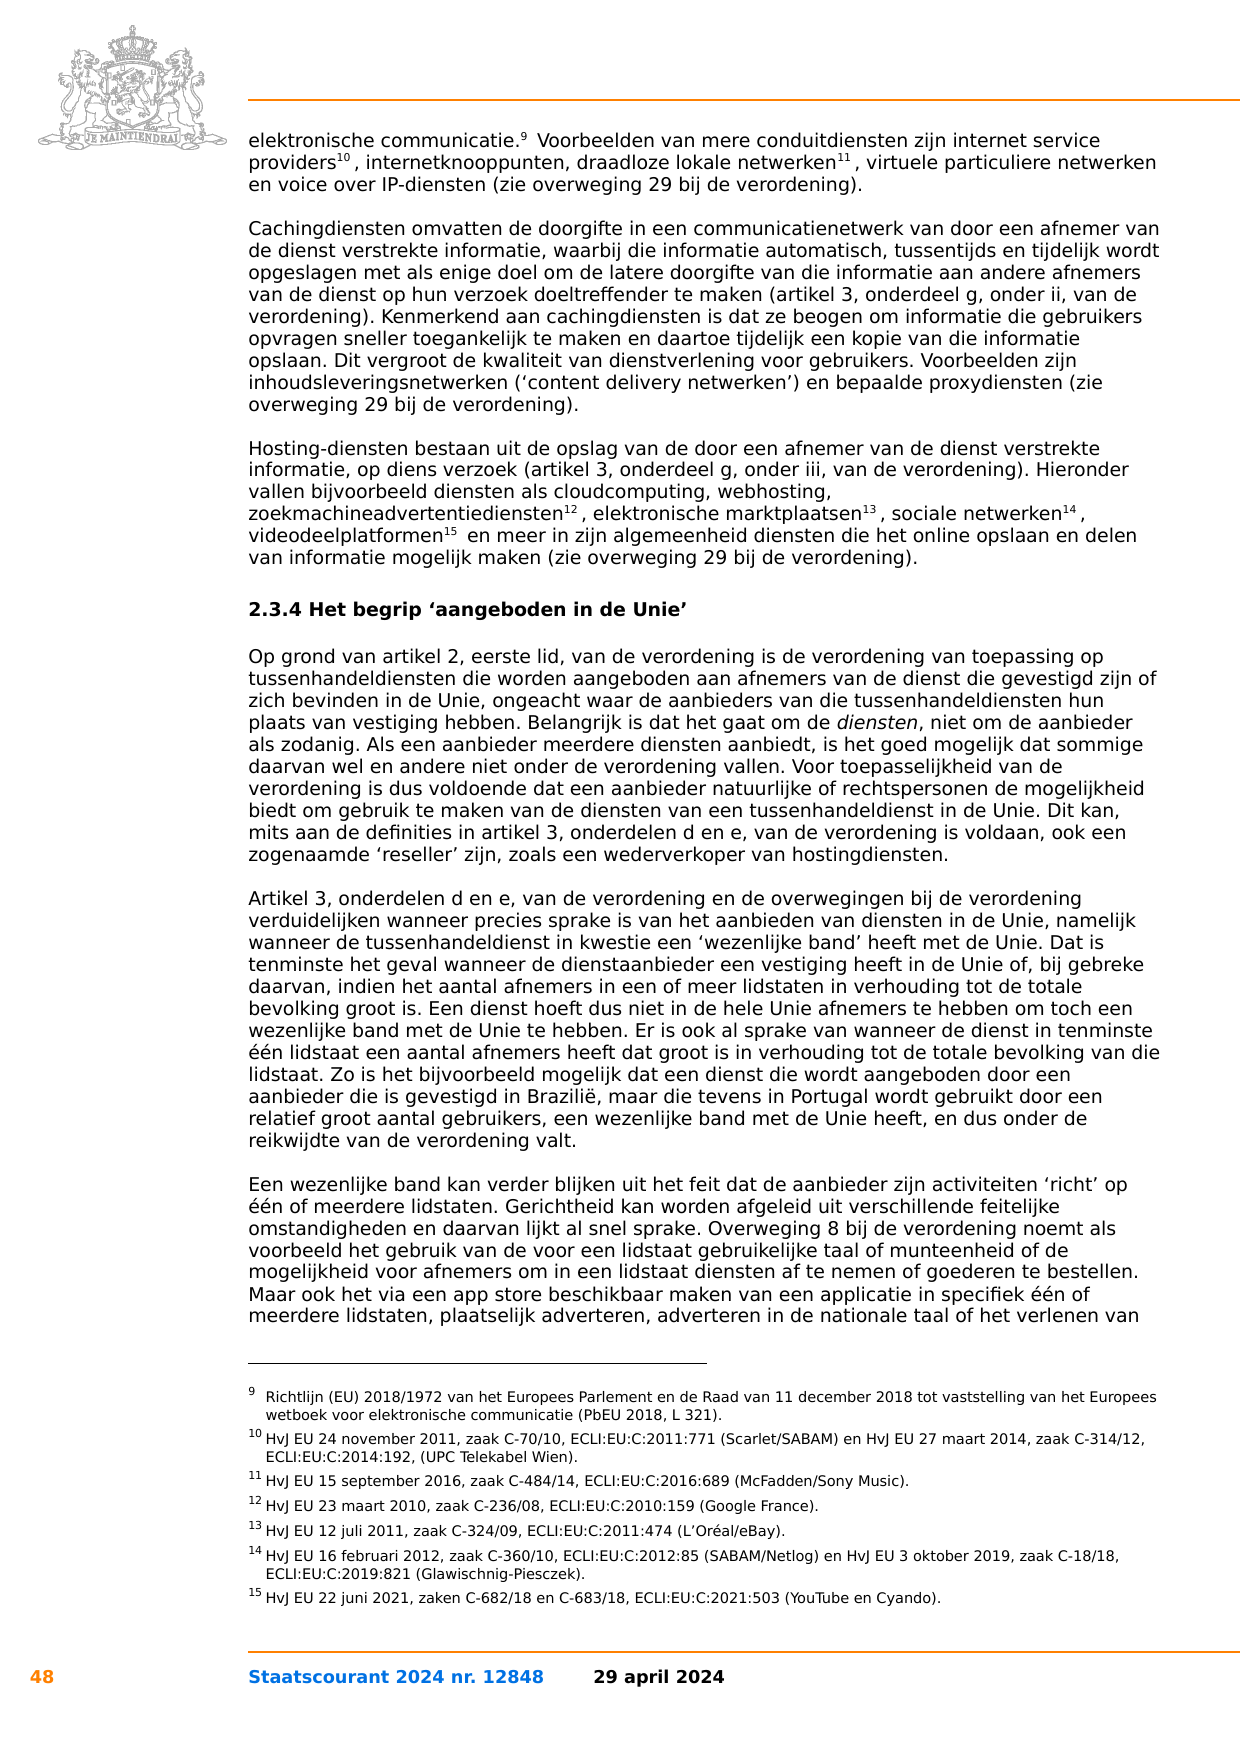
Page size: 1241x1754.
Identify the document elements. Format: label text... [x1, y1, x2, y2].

text Op grond van artikel 2, eerste lid, van de verordening is de verordening van toepassing op tussenhandeldiensten die worden aangeboden aan afnemers van de dienst die gevestigd zijn of zich bevinden in de Unie, ongeacht waar de aanbieders van die tussenhandeldiensten hun plaats van vestiging hebben. Belangrijk is dat het gaat om de diensten, niet om de aanbieder als zodanig. Als een aanbieder meerdere diensten aanbiedt, is het goed mogelijk dat sommige daarvan wel en andere niet onder de verordening vallen. Voor toepasselijkheid van de verordening is dus voldoende dat een aanbieder natuurlijke of rechtspersonen de mogelijkheid biedt om gebruik te maken van de diensten van een tussenhandeldienst in de Unie. Dit kan, mits aan de definities in artikel 3, onderdelen d en e, van de verordening is voldaan, ook een zogenaamde ‘reseller’ zijn, zoals een wederverkoper van hostingdiensten. [248, 646, 1163, 866]
text HvJ EU 15 september 2016, zaak C-484/14, ECLI:EU:C:2016:689 (McFadden/Sony Music). [248, 1469, 1163, 1491]
text HvJ EU 12 juli 2011, zaak C-324/09, ECLI:EU:C:2011:474 (L’Oréal/eBay). [248, 1519, 1163, 1541]
text Hosting-diensten bestaan uit de opslag van de door een afnemer van de dienst verstrekte informatie, op diens verzoek (artikel 3, onderdeel g, onder iii, van de verordening). Hieronder vallen bijvoorbeeld diensten als cloudcomputing, webhosting, zoekmachineadvertentiediensten, elektronische marktplaatsen, sociale netwerken, videodeelplatformen en meer in zijn algemeenheid diensten die het online opslaan en delen van informatie mogelijk maken (zie overweging 29 bij de verordening). [248, 437, 1163, 569]
text HvJ EU 23 maart 2010, zaak C-236/08, ECLI:EU:C:2010:159 (Google France). [248, 1494, 1163, 1516]
text Cachingdiensten omvatten de doorgifte in een communicatienetwerk van door een afnemer van de dienst verstrekte informatie, waarbij die informatie automatisch, tussentijds en tijdelijk wordt opgeslagen met als enige doel om de latere doorgifte van die informatie aan andere afnemers van de dienst op hun verzoek doeltreffender te maken (artikel 3, onderdeel g, onder ii, van de verordening). Kenmerkend aan cachingdiensten is dat ze beogen om informatie die gebruikers opvragen sneller toegankelijk te maken en daartoe tijdelijk een kopie van die informatie opslaan. Dit vergroot de kwaliteit van dienstverlening voor gebruikers. Voorbeelden zijn inhoudsleveringsnetwerken (‘content delivery netwerken’) en bepaalde proxydiensten (zie overweging 29 bij de verordening). [248, 218, 1163, 416]
text Een wezenlijke band kan verder blijken uit het feit dat de aanbieder zijn activiteiten ‘richt’ op één of meerdere lidstaten. Gerichtheid kan worden afgeleid uit verschillende feitelijke omstandigheden en daarvan lijkt al snel sprake. Overweging 8 bij de verordening noemt als voorbeeld het gebruik van de voor een lidstaat gebruikelijke taal of munteenheid of de mogelijkheid voor afnemers om in een lidstaat diensten af te nemen of goederen te bestellen. Maar ook het via een app store beschikbaar maken van een applicatie in specifiek één of meerdere lidstaten, plaatselijk adverteren, adverteren in de nationale taal of het verlenen van [248, 1173, 1163, 1327]
subtitle 2.3.4 Het begrip ‘aangeboden in de Unie’ [248, 599, 1163, 621]
text HvJ EU 16 februari 2012, zaak C-360/10, ECLI:EU:C:2012:85 (SABAM/Netlog) en HvJ EU 3 oktober 2019, zaak C-18/18, ECLI:EU:C:2019:821 (Glawischnig-Piesczek). [248, 1544, 1163, 1583]
text Artikel 3, onderdelen d en e, van de verordening en de overwegingen bij de verordening verduidelijken wanneer precies sprake is van het aanbieden van diensten in de Unie, namelijk wanneer de tussenhandeldienst in kwestie een ‘wezenlijke band’ heeft met de Unie. Dat is tenminste het geval wanneer de dienstaanbieder een vestiging heeft in de Unie of, bij gebreke daarvan, indien het aantal afnemers in een of meer lidstaten in verhouding tot de totale bevolking groot is. Een dienst hoeft dus niet in de hele Unie afnemers te hebben om toch een wezenlijke band met de Unie te hebben. Er is ook al sprake van wanneer de dienst in tenminste één lidstaat een aantal afnemers heeft dat groot is in verhouding tot de totale bevolking van die lidstaat. Zo is het bijvoorbeeld mogelijk dat een dienst die wordt aangeboden door een aanbieder die is gevestigd in Brazilië, maar die tevens in Portugal wordt gebruikt door een relatief groot aantal gebruikers, een wezenlijke band met de Unie heeft, en dus onder de reikwijdte van de verordening valt. [248, 888, 1163, 1152]
text elektronische communicatie. Voorbeelden van mere conduitdiensten zijn internet service providers, internetknooppunten, draadloze lokale netwerken, virtuele particuliere netwerken en voice over IP-diensten (zie overweging 29 bij de verordening). [248, 130, 1163, 196]
text HvJ EU 24 november 2011, zaak C-70/10, ECLI:EU:C:2011:771 (Scarlet/SABAM) en HvJ EU 27 maart 2014, zaak C-314/12, ECLI:EU:C:2014:192, (UPC Telekabel Wien). [248, 1427, 1163, 1466]
text HvJ EU 22 juni 2021, zaken C-682/18 en C-683/18, ECLI:EU:C:2021:503 (YouTube en Cyando). [248, 1586, 1163, 1608]
text Richtlijn (EU) 2018/1972 van het Europees Parlement en de Raad van 11 december 2018 tot vaststelling van het Europees wetboek voor elektronische communicatie (PbEU 2018, L 321). [248, 1385, 1163, 1424]
picture [38, 25, 227, 150]
